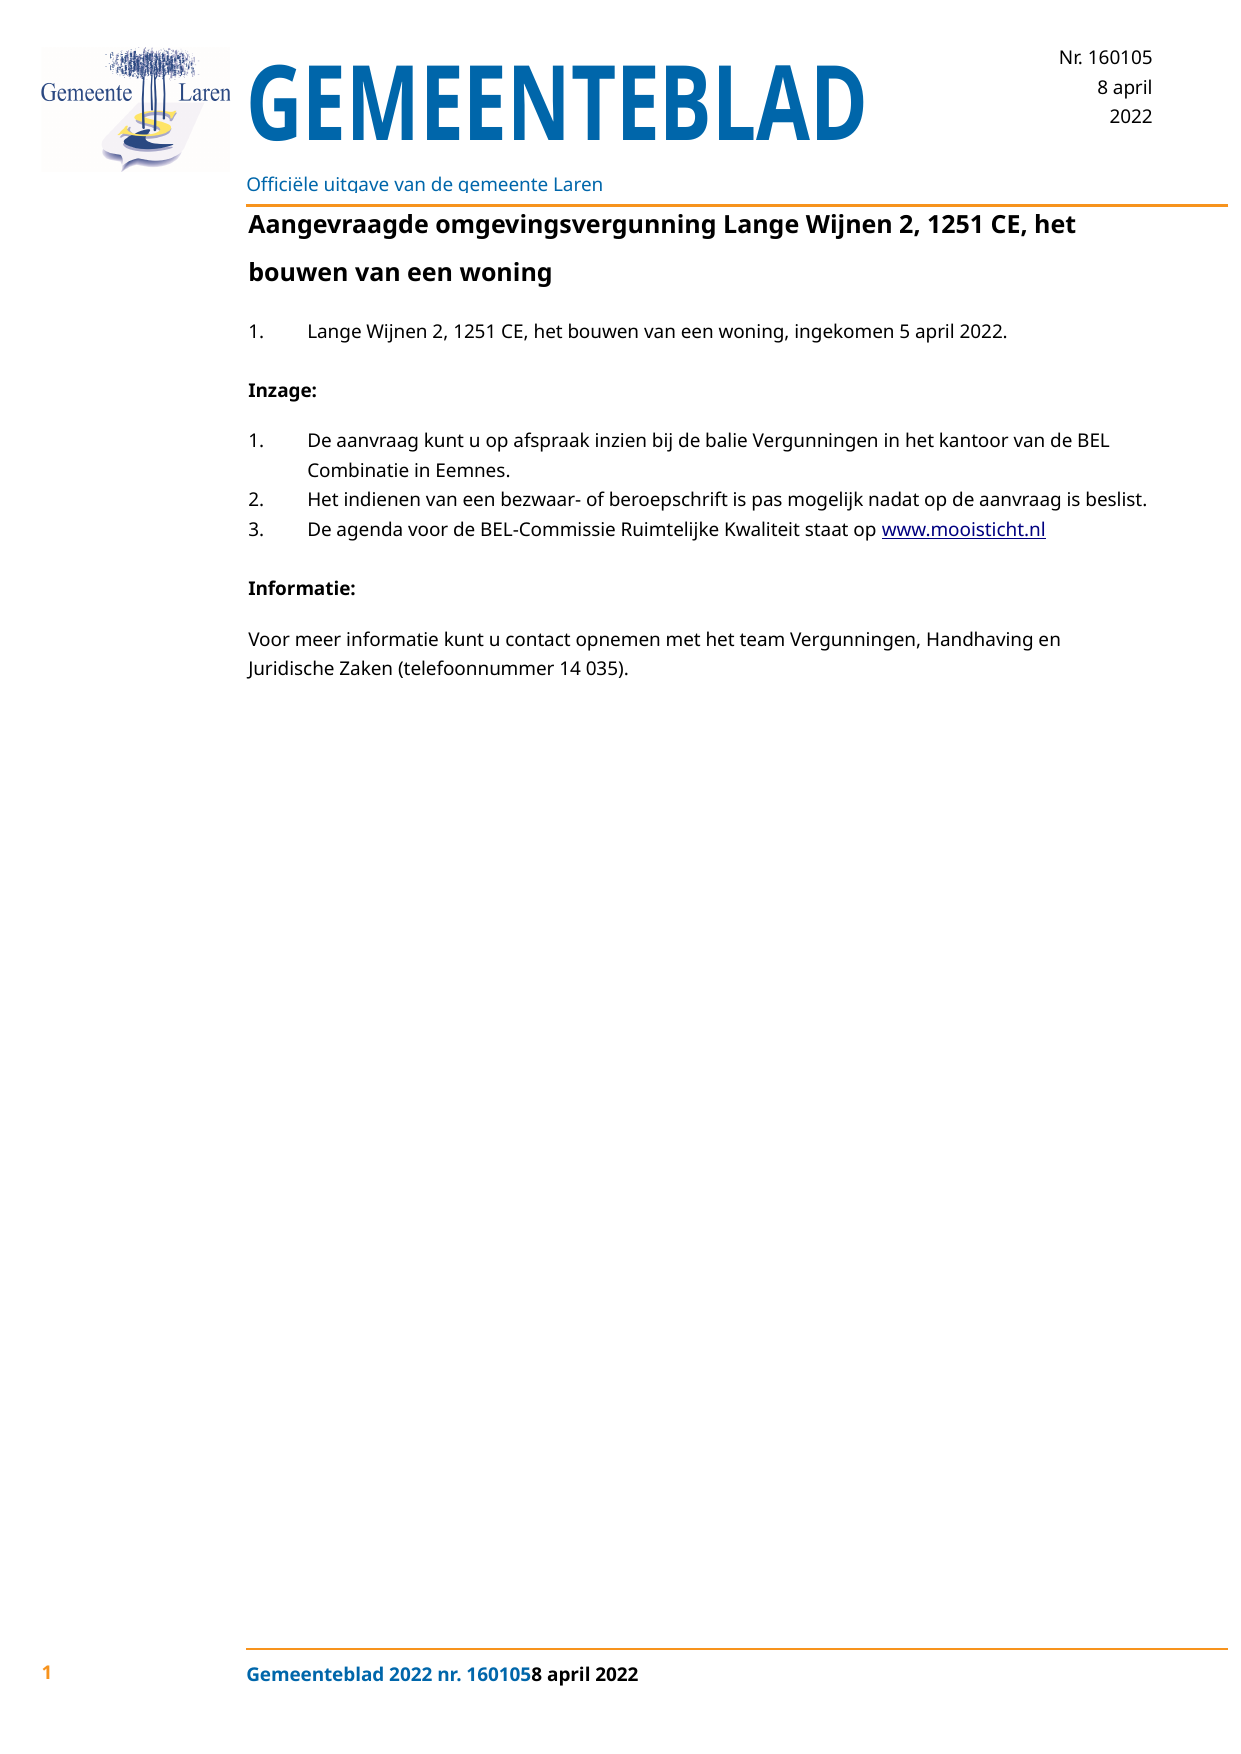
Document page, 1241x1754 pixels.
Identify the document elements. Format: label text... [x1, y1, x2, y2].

list Lange Wijnen 2, 1251 CE, het bouwen van een woning, ingekomen 5 april 2022. [248, 318, 1152, 344]
text Inzage: [248, 377, 1152, 403]
list De aanvraag kunt u op afspraak inzien bij de balie Vergunningen in het kantoor van de BEL Combinatie in Eemnes. [248, 427, 1152, 483]
text Informatie: [248, 575, 1152, 601]
picture [41, 47, 231, 172]
list Het indienen van een bezwaar- of beroepschrift is pas mogelijk nadat op de aanvraag is beslist. [248, 487, 1152, 512]
list De agenda voor de BEL-Commissie Ruimtelijke Kwaliteit staat op www.mooisticht.nl [248, 516, 1152, 542]
text Voor meer informatie kunt u contact opnemen met het team Vergunningen, Handhaving en Juridische Zaken (telefoonnummer 14 035). [248, 626, 1152, 681]
text Aangevraagde omgevingsvergunning Lange Wijnen 2, 1251 CE, het bouwen van een woning [248, 207, 1152, 288]
